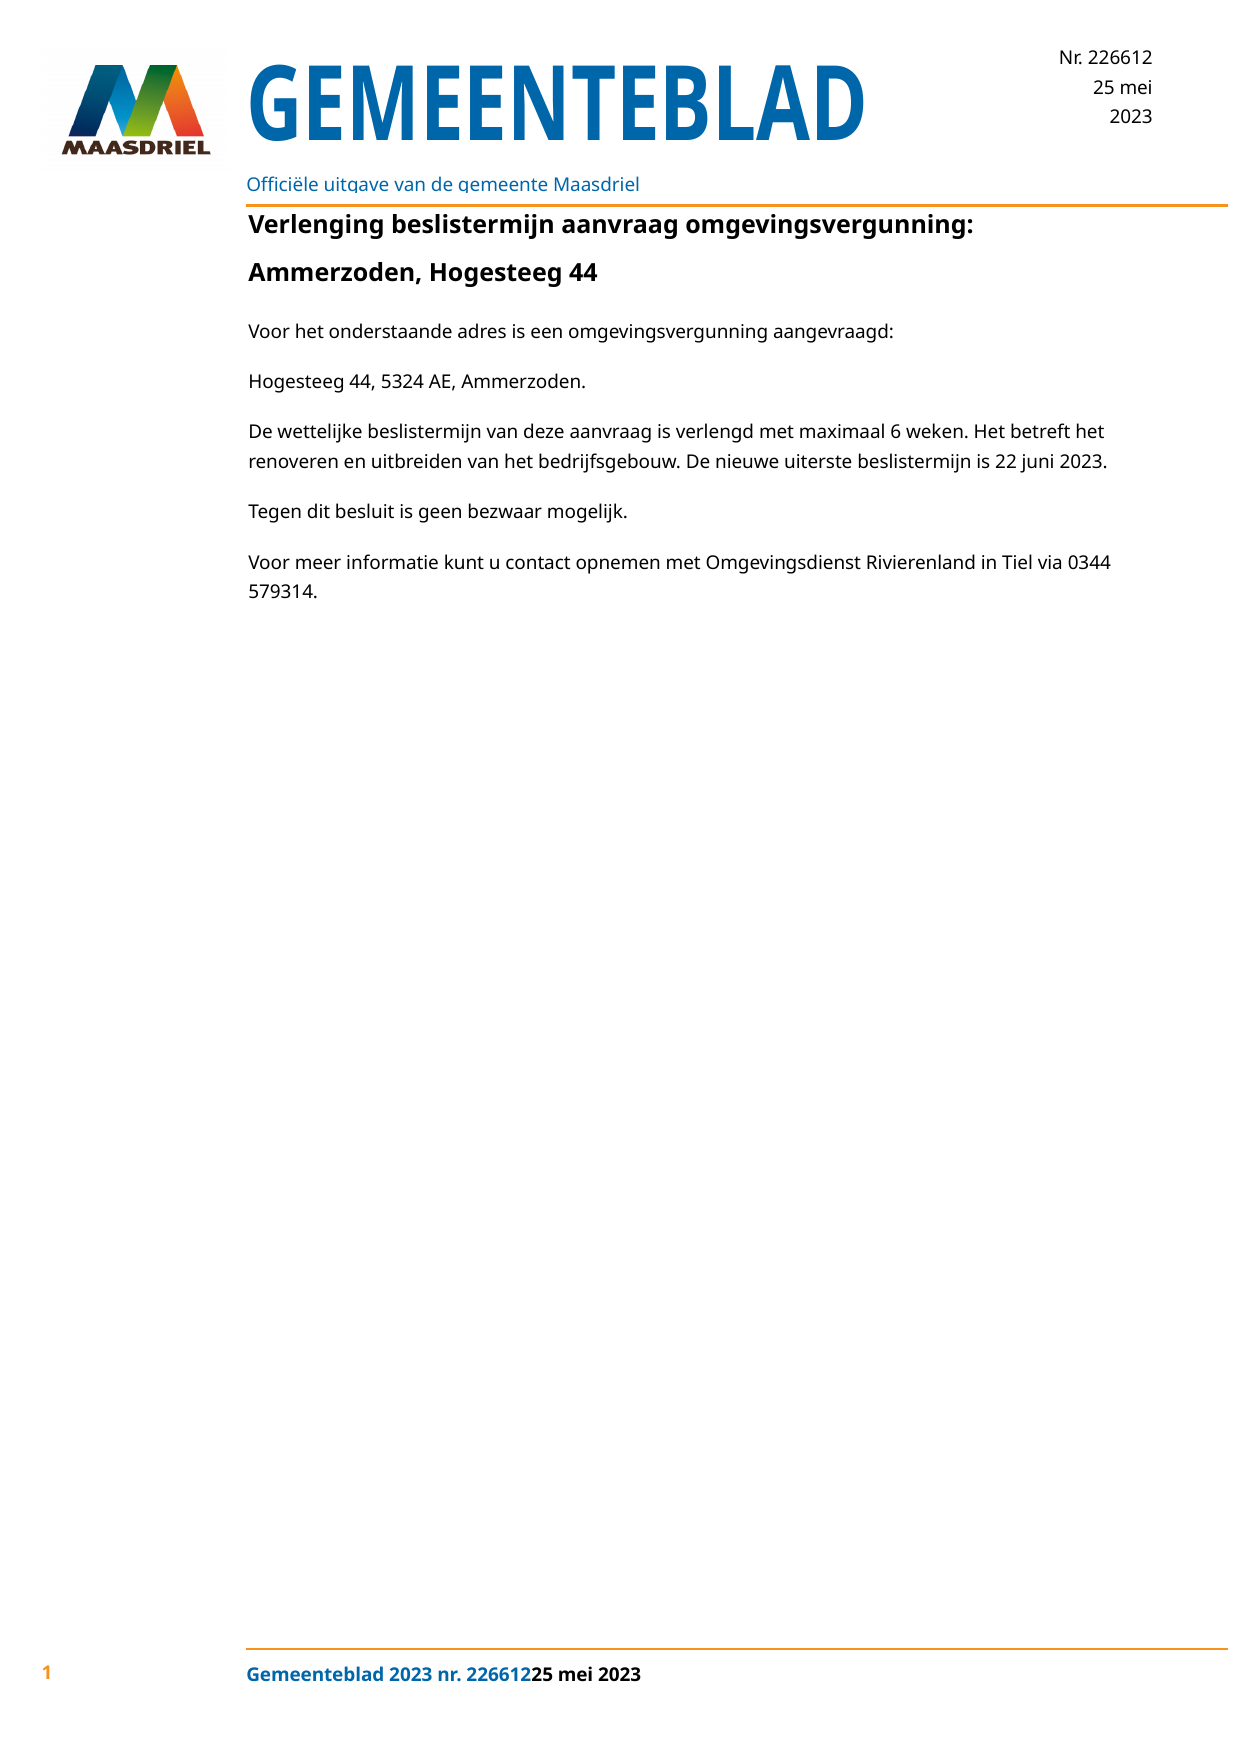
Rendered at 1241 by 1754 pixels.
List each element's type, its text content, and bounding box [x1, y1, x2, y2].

text Voor meer informatie kunt u contact opnemen met Omgevingsdienst Rivierenland in Tiel via 0344 579314. [248, 549, 1152, 604]
text Verlenging beslistermijn aanvraag omgevingsvergunning: Ammerzoden, Hogesteeg 44 [248, 207, 1152, 288]
text Voor het onderstaande adres is een omgevingsvergunning aangevraagd: [248, 318, 1152, 344]
picture [41, 47, 231, 172]
text Tegen dit besluit is geen bezwaar mogelijk. [248, 499, 1152, 524]
text Hogesteeg 44, 5324 AE, Ammerzoden. [248, 368, 1152, 394]
text De wettelijke beslistermijn van deze aanvraag is verlengd met maximaal 6 weken. Het betreft het renoveren en uitbreiden van het bedrijfsgebouw. De nieuwe uiterste beslistermijn is 22 juni 2023. [248, 419, 1152, 474]
